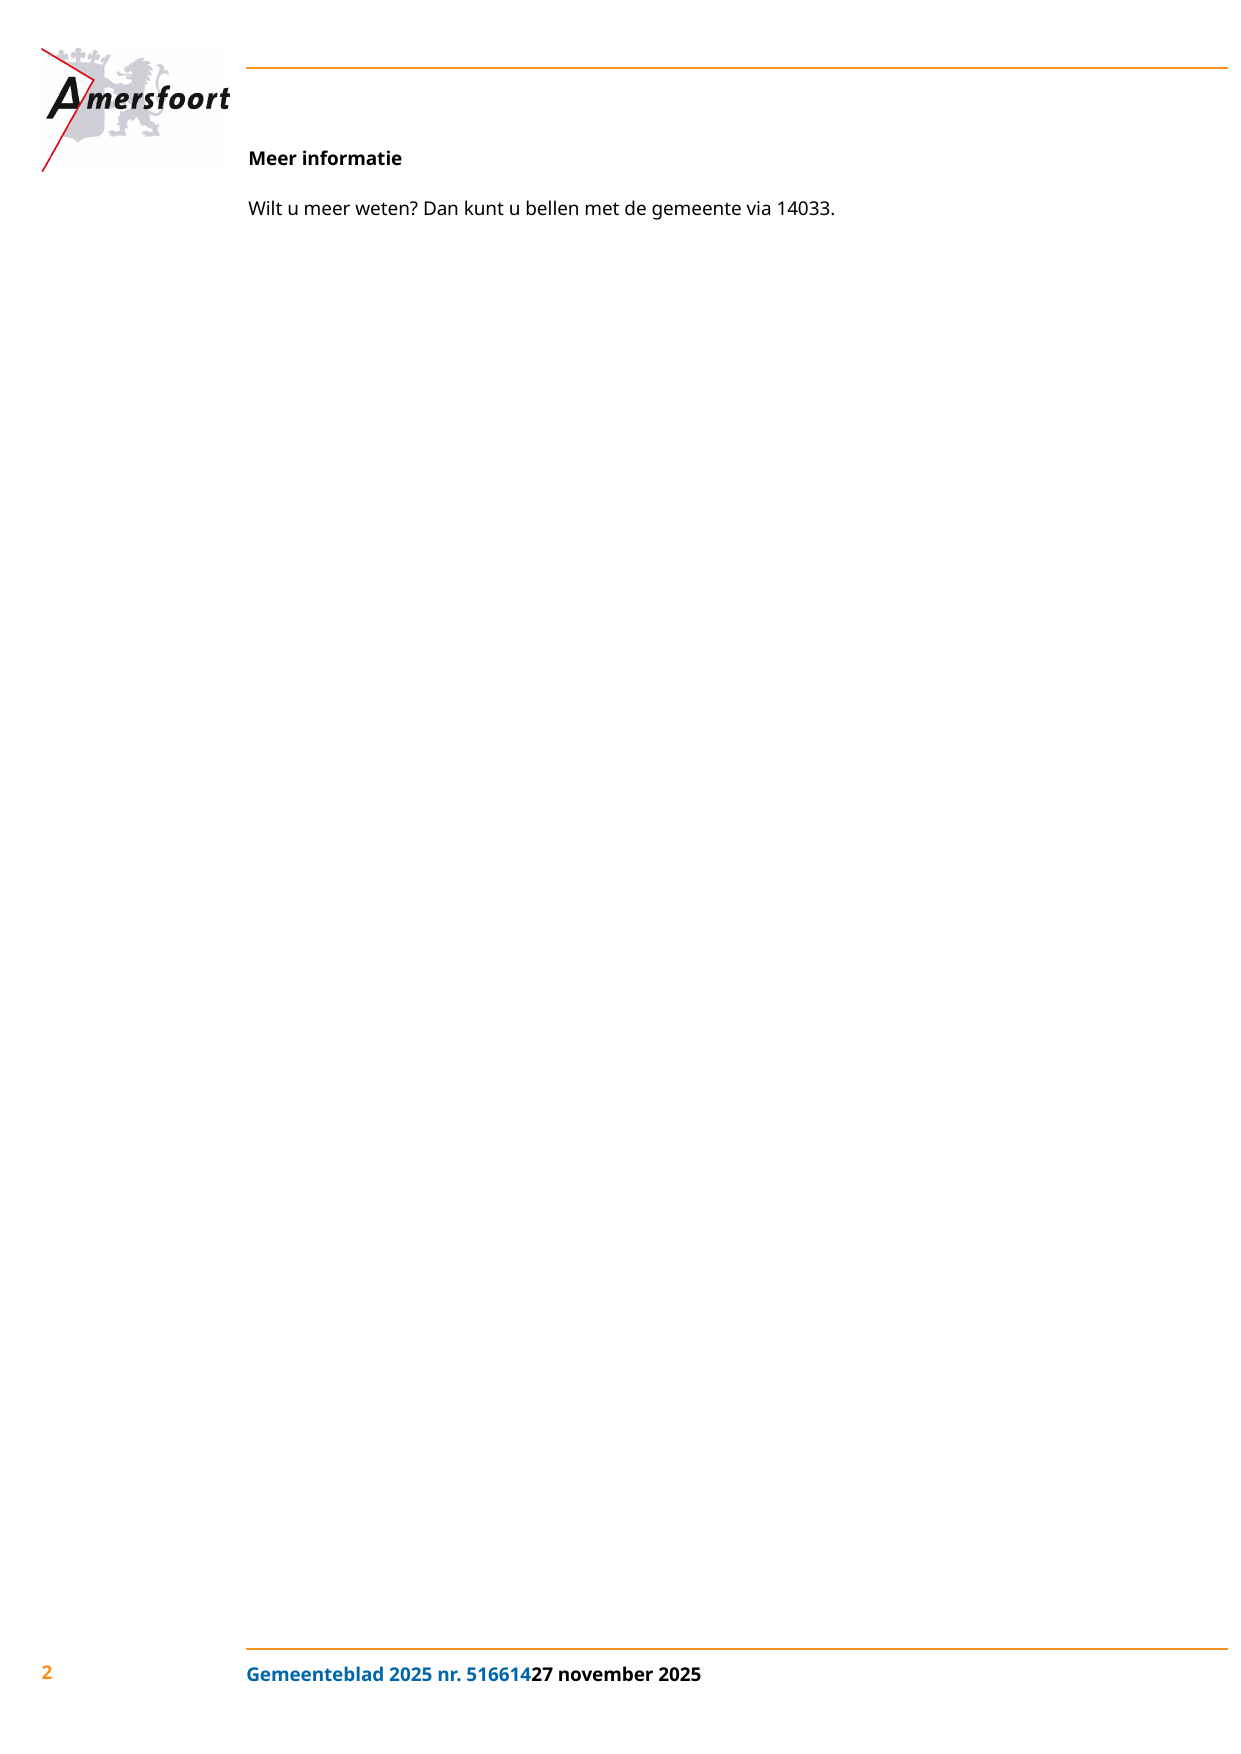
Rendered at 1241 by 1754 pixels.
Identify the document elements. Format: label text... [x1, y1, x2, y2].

picture [41, 47, 231, 172]
text Meer informatie [248, 145, 1152, 171]
text Wilt u meer weten? Dan kunt u bellen met de gemeente via 14033. [248, 196, 1152, 221]
